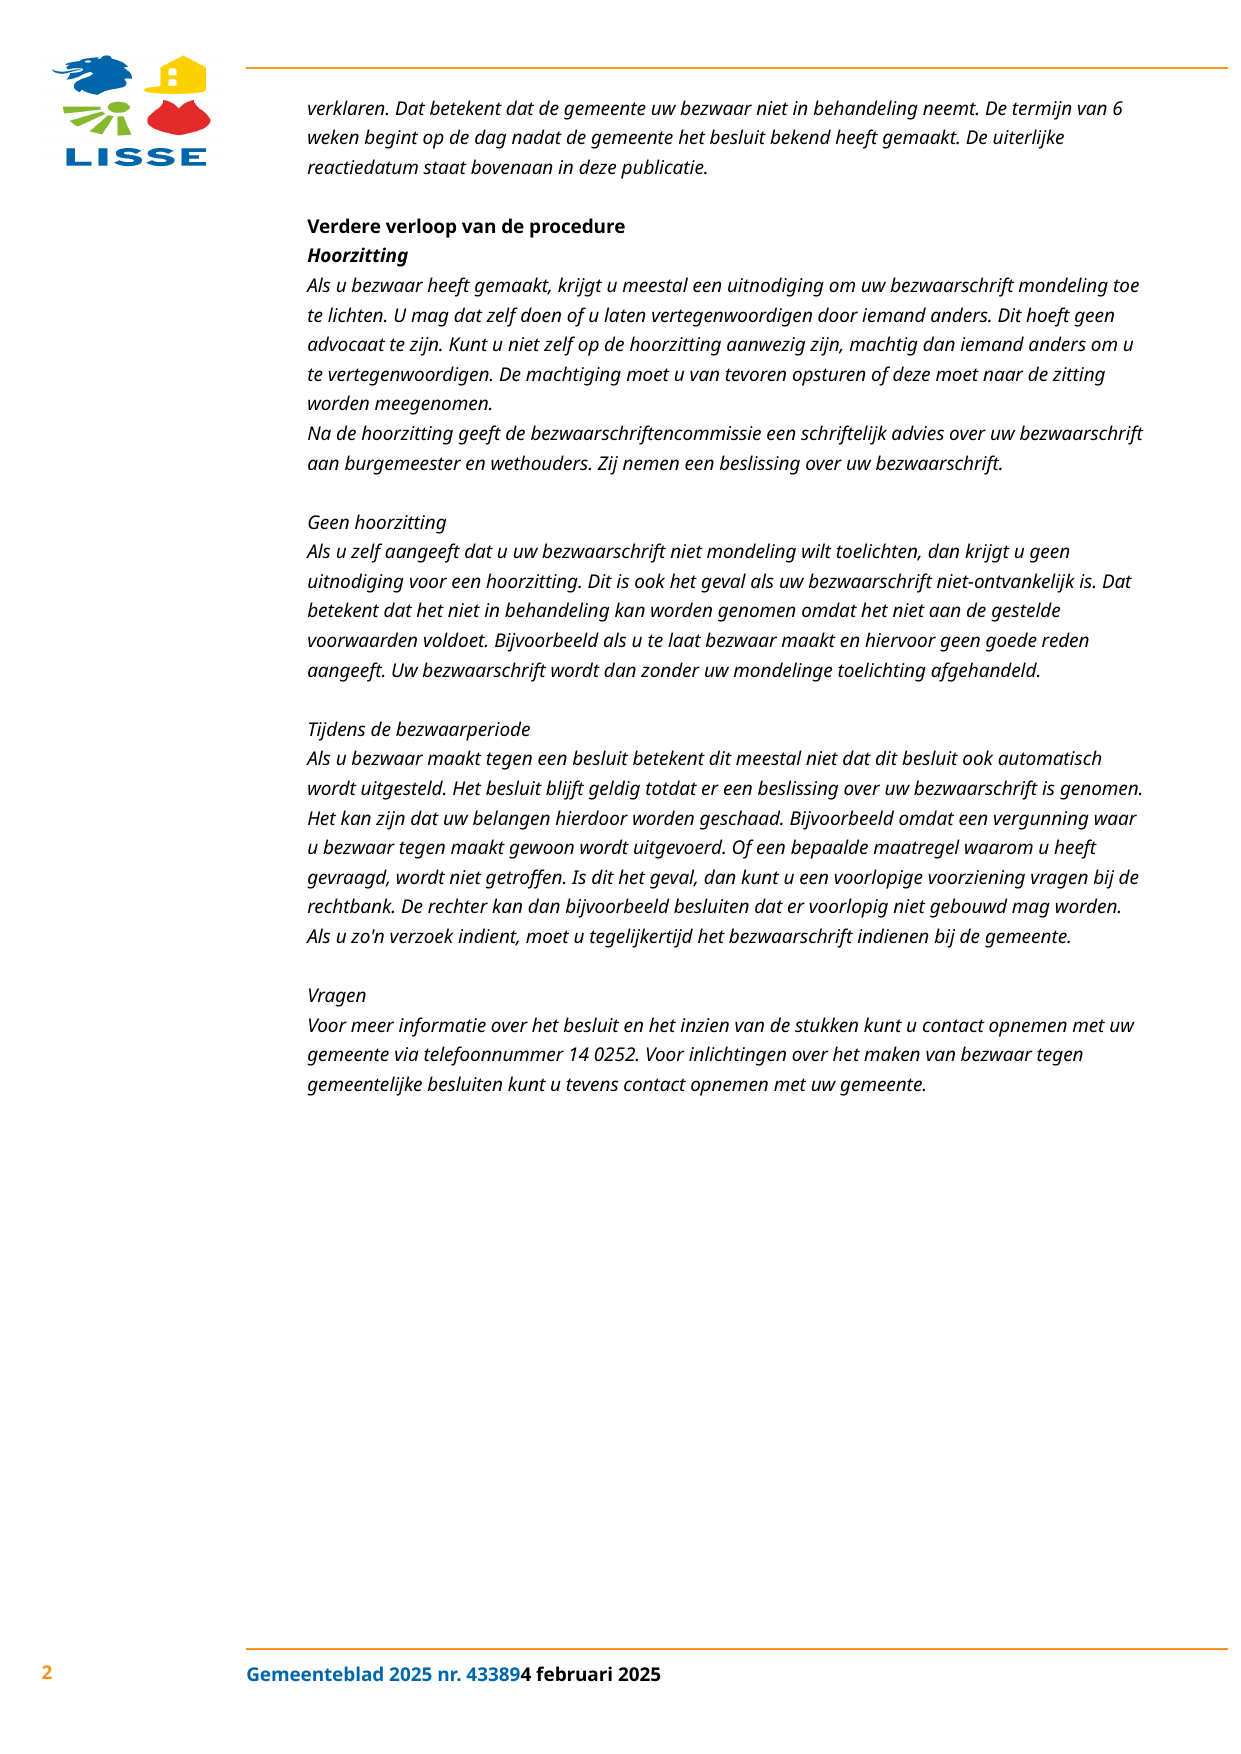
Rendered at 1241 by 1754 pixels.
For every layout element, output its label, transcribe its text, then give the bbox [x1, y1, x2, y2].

list Als u bezwaar heeft gemaakt, krijgt u meestal een uitnodiging om uw bezwaarschrift mondeling toe te lichten. U mag dat zelf doen of u laten vertegenwoordigen door iemand anders. Dit hoeft geen advocaat te zijn. Kunt u niet zelf op de hoorzitting aanwezig zijn, machtig dan iemand anders om u te vertegenwoordigen. De machtiging moet u van tevoren opsturen of deze moet naar de zitting worden meegenomen. [248, 272, 1152, 416]
list Vragen [248, 982, 1152, 1008]
list Als u zelf aangeeft dat u uw bezwaarschrift niet mondeling wilt toelichten, dan krijgt u geen uitnodiging voor een hoorzitting. Dit is ook het geval als uw bezwaarschrift niet-ontvankelijk is. Dat betekent dat het niet in behandeling kan worden genomen omdat het niet aan de gestelde voorwaarden voldoet. Bijvoorbeeld als u te laat bezwaar maakt en hiervoor geen goede reden aangeeft. Uw bezwaarschrift wordt dan zonder uw mondelinge toelichting afgehandeld. [248, 538, 1152, 683]
list verklaren. Dat betekent dat de gemeente uw bezwaar niet in behandeling neemt. De termijn van 6 weken begint op de dag nadat de gemeente het besluit bekend heeft gemaakt. De uiterlijke reactiedatum staat bovenaan in deze publicatie. [248, 95, 1152, 180]
list Geen hoorzitting [248, 509, 1152, 535]
list Als u bezwaar maakt tegen een besluit betekent dit meestal niet dat dit besluit ook automatisch wordt uitgesteld. Het besluit blijft geldig totdat er een beslissing over uw bezwaarschrift is genomen. Het kan zijn dat uw belangen hierdoor worden geschaad. Bijvoorbeeld omdat een vergunning waar u bezwaar tegen maakt gewoon wordt uitgevoerd. Of een bepaalde maatregel waarom u heeft gevraagd, wordt niet getroffen. Is dit het geval, dan kunt u een voorlopige voorziening vragen bij de rechtbank. De rechter kan dan bijvoorbeeld besluiten dat er voorlopig niet gebouwd mag worden. Als u zo'n verzoek indient, moet u tegelijkertijd het bezwaarschrift indienen bij de gemeente. [248, 746, 1152, 949]
list Na de hoorzitting geeft de bezwaarschriftencommissie een schriftelijk advies over uw bezwaarschrift aan burgemeester en wethouders. Zij nemen een beslissing over uw bezwaarschrift. [248, 420, 1152, 476]
list Verdere verloop van de procedure [248, 213, 1152, 239]
list Voor meer informatie over het besluit en het inzien van de stukken kunt u contact opnemen met uw gemeente via telefoonnummer 14 0252. Voor inlichtingen over het maken van bezwaar tegen gemeentelijke besluiten kunt u tevens contact opnemen met uw gemeente. [248, 1012, 1152, 1097]
list Hoorzitting [248, 243, 1152, 268]
list Tijdens de bezwaarperiode [248, 716, 1152, 742]
picture [41, 47, 231, 172]
